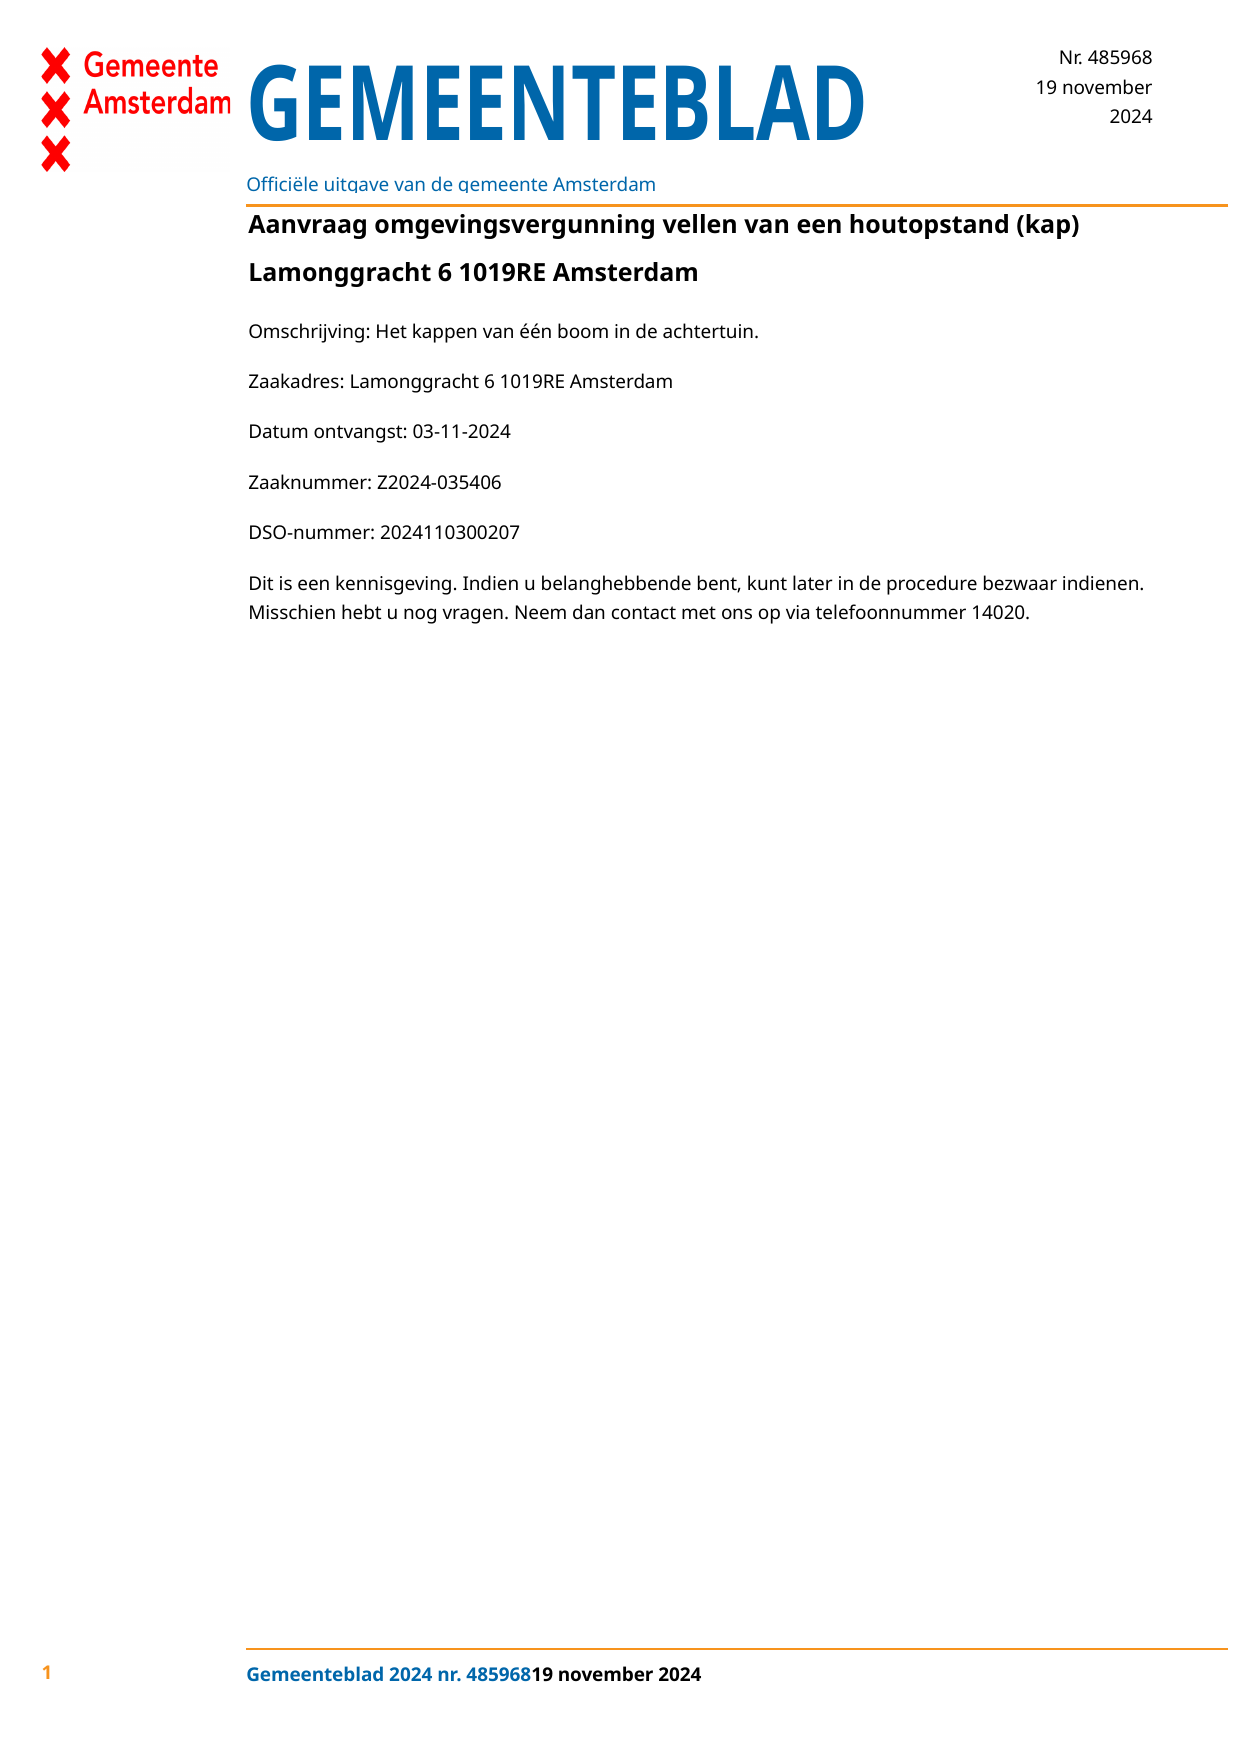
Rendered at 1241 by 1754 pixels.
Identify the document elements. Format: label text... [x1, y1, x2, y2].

text Aanvraag omgevingsvergunning vellen van een houtopstand (kap) Lamonggracht 6 1019RE Amsterdam [248, 207, 1152, 288]
picture [41, 47, 231, 172]
text DSO-nummer: 2024110300207 [248, 519, 1152, 545]
text Datum ontvangst: 03-11-2024 [248, 419, 1152, 444]
text Zaakadres: Lamonggracht 6 1019RE Amsterdam [248, 368, 1152, 394]
text Zaaknummer: Z2024-035406 [248, 469, 1152, 495]
text Dit is een kennisgeving. Indien u belanghebbende bent, kunt later in de procedure bezwaar indienen. Misschien hebt u nog vragen. Neem dan contact met ons op via telefoonnummer 14020. [248, 570, 1152, 625]
text Omschrijving: Het kappen van één boom in de achtertuin. [248, 318, 1152, 344]
